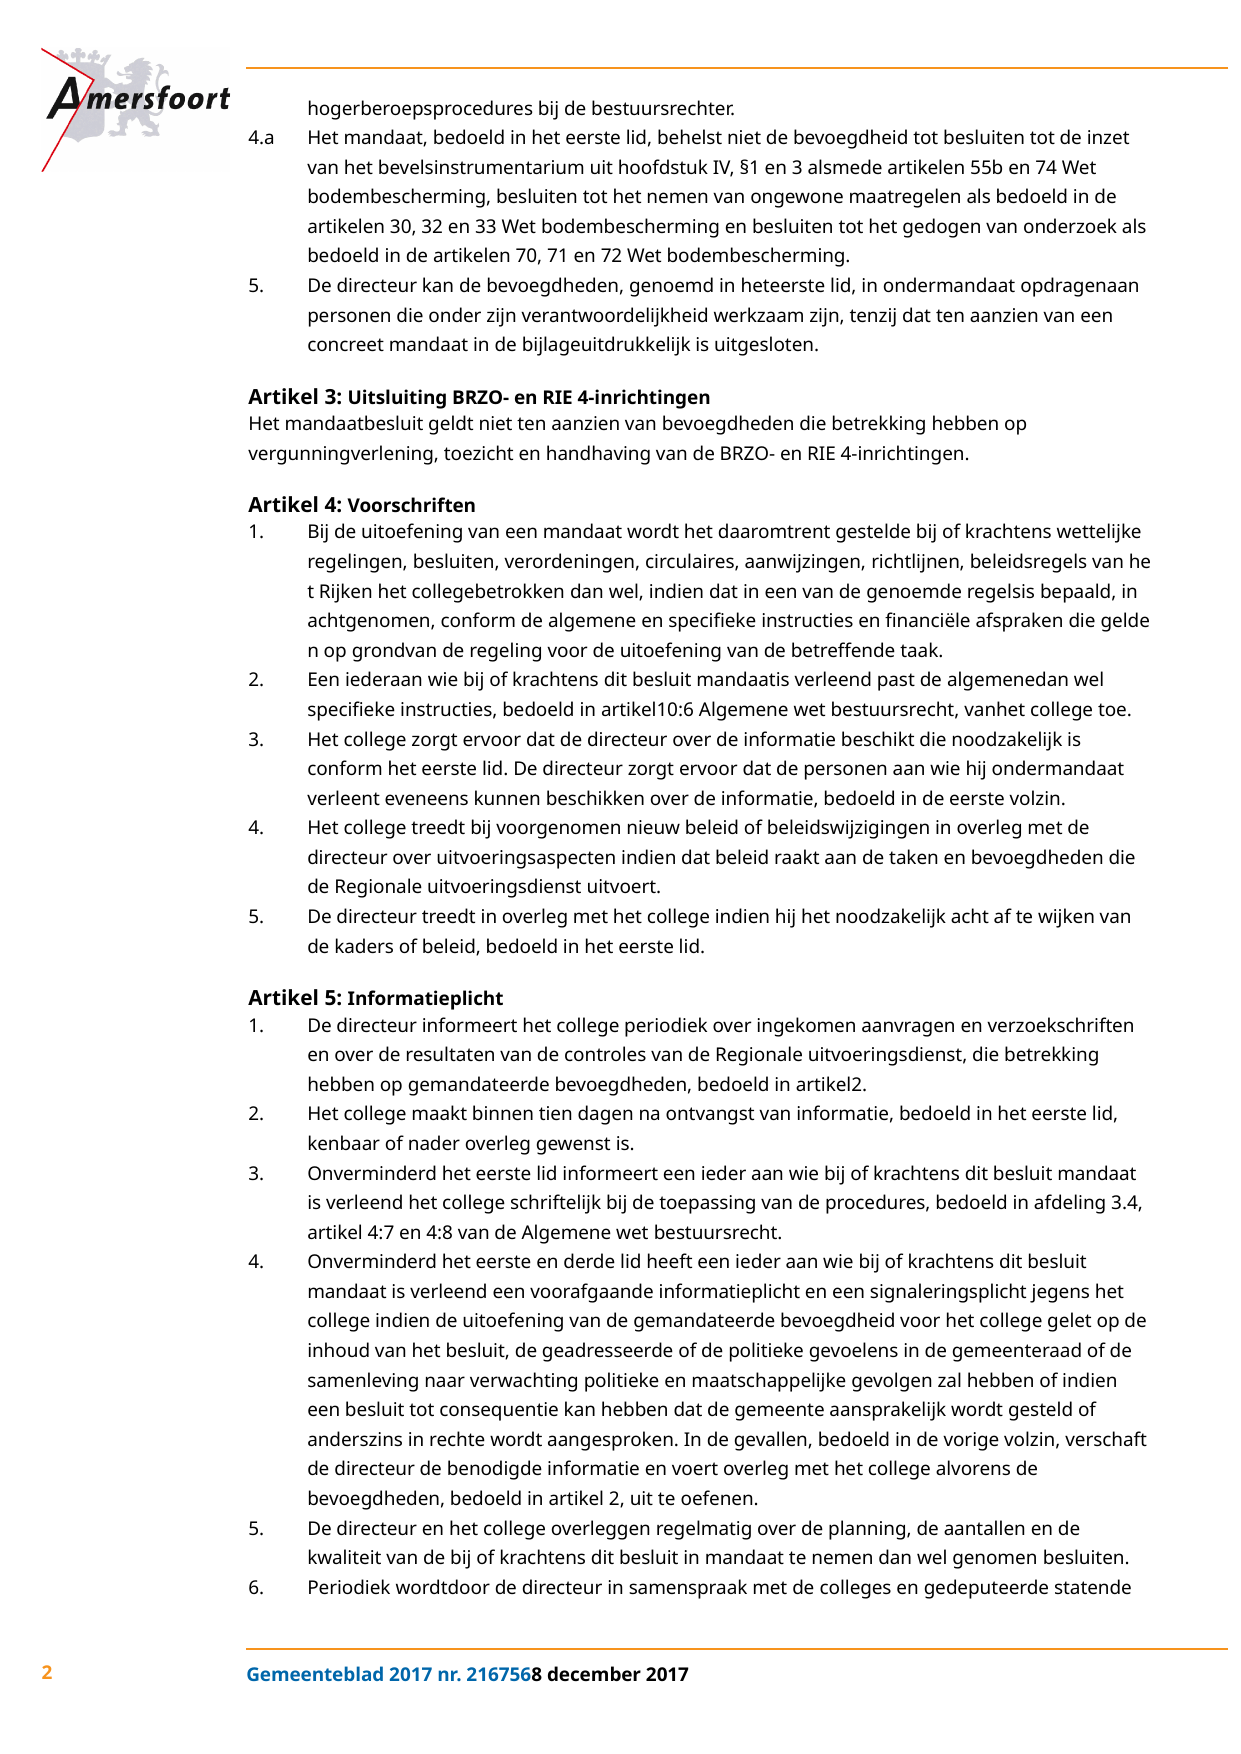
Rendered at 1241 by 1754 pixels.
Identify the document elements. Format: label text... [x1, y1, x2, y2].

picture [41, 47, 231, 172]
text Artikel 5: Informatieplicht [248, 983, 1152, 1012]
list Een iederaan wie bij of krachtens dit besluit mandaatis verleend past de algemenedan wel specifieke instructies, bedoeld in artikel10:6 Algemene wet bestuursrecht, vanhet college toe. [248, 667, 1152, 722]
list Onverminderd het eerste en derde lid heeft een ieder aan wie bij of krachtens dit besluit mandaat is verleend een voorafgaande informatieplicht en een signaleringsplicht jegens het college indien de uitoefening van de gemandateerde bevoegdheid voor het college gelet op de inhoud van het besluit, de geadresseerde of de politieke gevoelens in de gemeenteraad of de samenleving naar verwachting politieke en maatschappelijke gevolgen zal hebben of indien een besluit tot consequentie kan hebben dat de gemeente aansprakelijk wordt gesteld of anderszins in rechte wordt aangesproken. In de gevallen, bedoeld in de vorige volzin, verschaft de directeur de benodigde informatie en voert overleg met het college alvorens de bevoegdheden, bedoeld in artikel 2, uit te oefenen. [248, 1248, 1152, 1511]
list Periodiek wordtdoor de directeur in samenspraak met de colleges en gedeputeerde statende [248, 1574, 1152, 1599]
list hogerberoepsprocedures bij de bestuursrechter. [248, 95, 1152, 121]
list De directeur en het college overleggen regelmatig over de planning, de aantallen en de kwaliteit van de bij of krachtens dit besluit in mandaat te nemen dan wel genomen besluiten. [248, 1515, 1152, 1570]
text Artikel 4: Voorschriften [248, 490, 1152, 519]
list De directeur informeert het college periodiek over ingekomen aanvragen en verzoekschriften en over de resultaten van de controles van de Regionale uitvoeringsdienst, die betrekking hebben op gemandateerde bevoegdheden, bedoeld in artikel2. [248, 1012, 1152, 1097]
list Het college zorgt ervoor dat de directeur over de informatie beschikt die noodzakelijk is conform het eerste lid. De directeur zorgt ervoor dat de personen aan wie hij ondermandaat verleent eveneens kunnen beschikken over de informatie, bedoeld in de eerste volzin. [248, 726, 1152, 811]
text Artikel 3: Uitsluiting BRZO- en RIE 4-inrichtingen [248, 382, 1152, 410]
list Onverminderd het eerste lid informeert een ieder aan wie bij of krachtens dit besluit mandaat is verleend het college schriftelijk bij de toepassing van de procedures, bedoeld in afdeling 3.4, artikel 4:7 en 4:8 van de Algemene wet bestuursrecht. [248, 1160, 1152, 1244]
list Het college treedt bij voorgenomen nieuw beleid of beleidswijzigingen in overleg met de directeur over uitvoeringsaspecten indien dat beleid raakt aan de taken en bevoegdheden die de Regionale uitvoeringsdienst uitvoert. [248, 814, 1152, 899]
list De directeur treedt in overleg met het college indien hij het noodzakelijk acht af te wijken van de kaders of beleid, bedoeld in het eerste lid. [248, 903, 1152, 959]
list Bij de uitoefening van een mandaat wordt het daaromtrent gestelde bij of krachtens wettelijke regelingen, besluiten, verordeningen, circulaires, aanwijzingen, richtlijnen, beleidsregels van het Rijken het collegebetrokken dan wel, indien dat in een van de genoemde regelsis bepaald, in achtgenomen, conform de algemene en specifieke instructies en financiële afspraken die gelden op grondvan de regeling voor de uitoefening van de betreffende taak. [248, 519, 1152, 663]
text Het mandaatbesluit geldt niet ten aanzien van bevoegdheden die betrekking hebben op vergunningverlening, toezicht en handhaving van de BRZO- en RIE 4-inrichtingen. [248, 410, 1152, 466]
list Het mandaat, bedoeld in het eerste lid, behelst niet de bevoegdheid tot besluiten tot de inzet van het bevelsinstrumentarium uit hoofdstuk IV, §1 en 3 alsmede artikelen 55b en 74 Wet bodembescherming, besluiten tot het nemen van ongewone maatregelen als bedoeld in de artikelen 30, 32 en 33 Wet bodembescherming en besluiten tot het gedogen van onderzoek als bedoeld in de artikelen 70, 71 en 72 Wet bodembescherming. [248, 124, 1152, 268]
list De directeur kan de bevoegdheden, genoemd in heteerste lid, in ondermandaat opdragenaan personen die onder zijn verantwoordelijkheid werkzaam zijn, tenzij dat ten aanzien van een concreet mandaat in de bijlageuitdrukkelijk is uitgesloten. [248, 272, 1152, 357]
list Het college maakt binnen tien dagen na ontvangst van informatie, bedoeld in het eerste lid, kenbaar of nader overleg gewenst is. [248, 1101, 1152, 1156]
